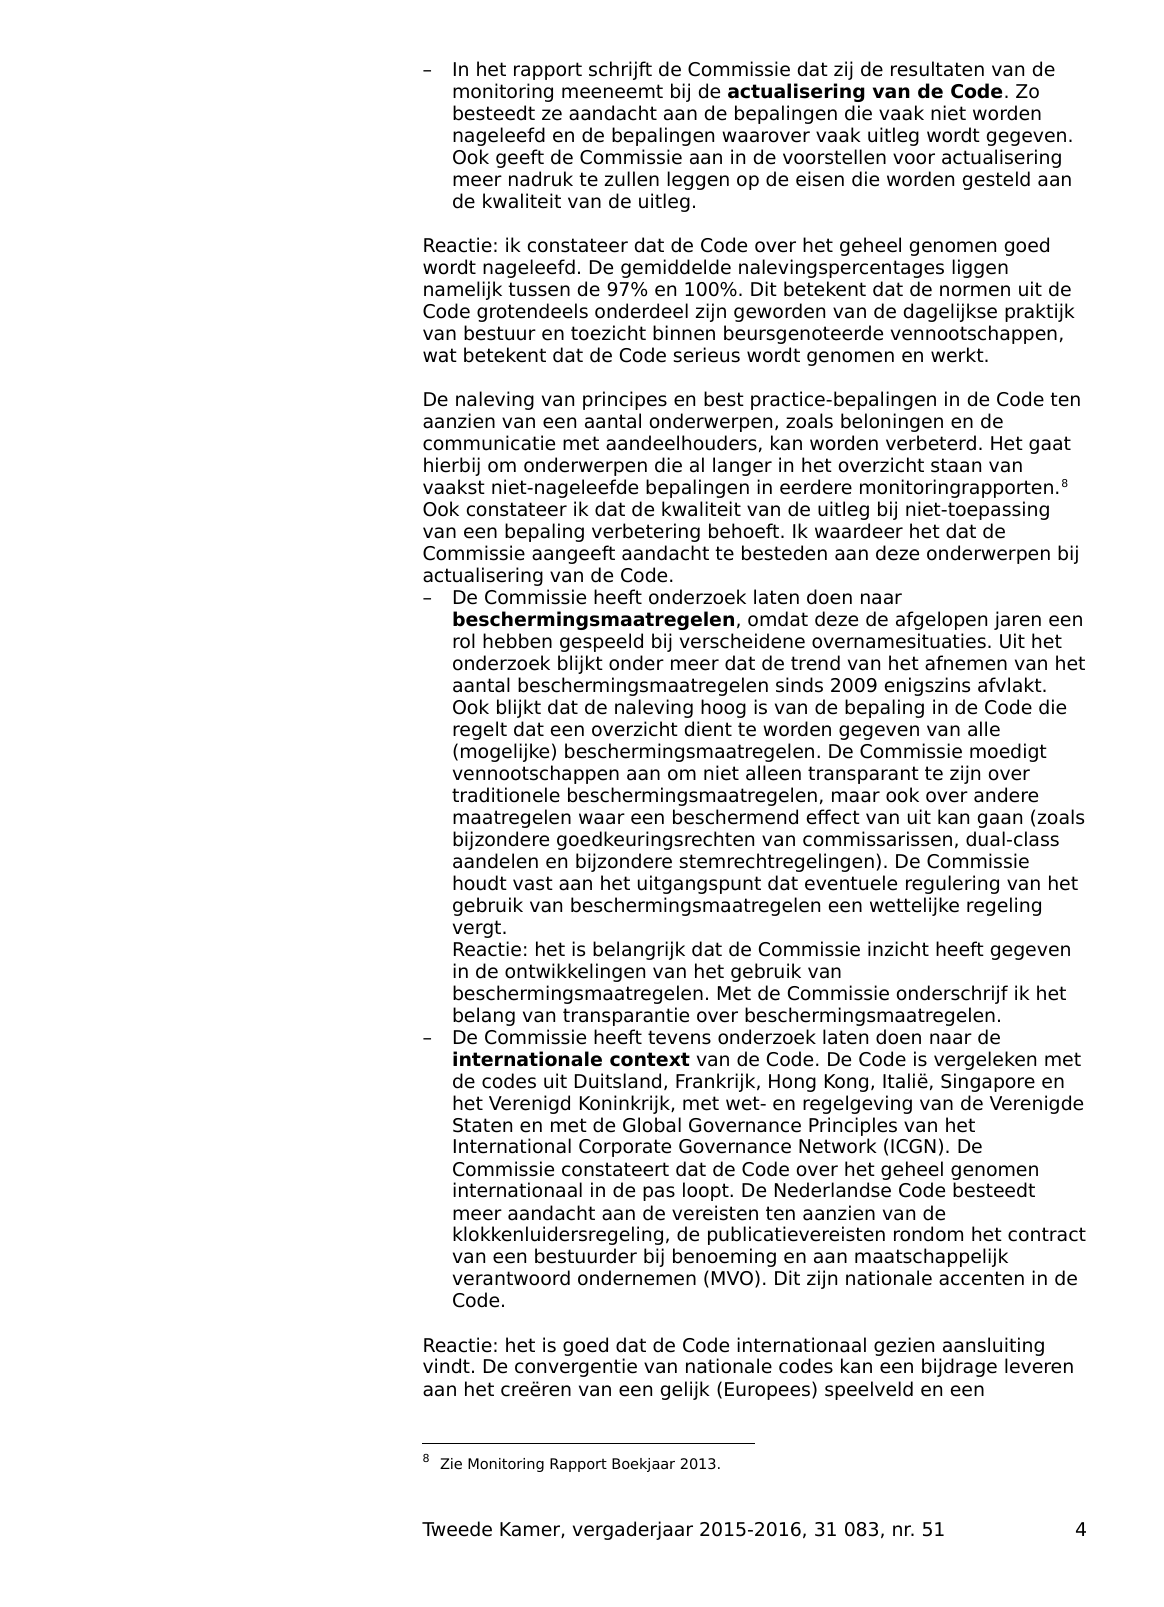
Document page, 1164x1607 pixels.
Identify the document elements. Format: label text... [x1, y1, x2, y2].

text Zie Monitoring Rapport Boekjaar 2013. [422, 1452, 1087, 1474]
text De naleving van principes en best practice-bepalingen in de Code ten aanzien van een aantal onderwerpen, zoals beloningen en de communicatie met aandeelhouders, kan worden verbeterd. Het gaat hierbij om onderwerpen die al langer in het overzicht staan van vaakst niet-nageleefde bepalingen in eerdere monitoringrapporten. Ook constateer ik dat de kwaliteit van de uitleg bij niet-toepassing van een bepaling verbetering behoeft. Ik waardeer het dat de Commissie aangeeft aandacht te besteden aan deze onderwerpen bij actualisering van de Code. [422, 389, 1087, 587]
text Reactie: het is goed dat de Code internationaal gezien aansluiting vindt. De convergentie van nationale codes kan een bijdrage leveren aan het creëren van een gelijk (Europees) speelveld en een [422, 1334, 1087, 1400]
text – De Commissie heeft onderzoek laten doen naar beschermingsmaatregelen, omdat deze de afgelopen jaren een rol hebben gespeeld bij verscheidene overnamesituaties. Uit het onderzoek blijkt onder meer dat de trend van het afnemen van het aantal beschermingsmaatregelen sinds 2009 enigszins afvlakt. Ook blijkt dat de naleving hoog is van de bepaling in de Code die regelt dat een overzicht dient te worden gegeven van alle (mogelijke) beschermingsmaatregelen. De Commissie moedigt vennootschappen aan om niet alleen transparant te zijn over traditionele beschermingsmaatregelen, maar ook over andere maatregelen waar een beschermend effect van uit kan gaan (zoals bijzondere goedkeuringsrechten van commissarissen, dual-class aandelen en bijzondere stemrechtregelingen). De Commissie houdt vast aan het uitgangspunt dat eventuele regulering van het gebruik van beschermingsmaatregelen een wettelijke regeling vergt. [422, 587, 1087, 939]
text Reactie: ik constateer dat de Code over het geheel genomen goed wordt nageleefd. De gemiddelde nalevingspercentages liggen namelijk tussen de 97% en 100%. Dit betekent dat de normen uit de Code grotendeels onderdeel zijn geworden van de dagelijkse praktijk van bestuur en toezicht binnen beursgenoteerde vennootschappen, wat betekent dat de Code serieus wordt genomen en werkt. [422, 235, 1087, 367]
text – In het rapport schrijft de Commissie dat zij de resultaten van de monitoring meeneemt bij de actualisering van de Code. Zo besteedt ze aandacht aan de bepalingen die vaak niet worden nageleefd en de bepalingen waarover vaak uitleg wordt gegeven. Ook geeft de Commissie aan in de voorstellen voor actualisering meer nadruk te zullen leggen op de eisen die worden gesteld aan de kwaliteit van de uitleg. [422, 59, 1087, 213]
text Reactie: het is belangrijk dat de Commissie inzicht heeft gegeven in de ontwikkelingen van het gebruik van beschermingsmaatregelen. Met de Commissie onderschrijf ik het belang van transparantie over beschermingsmaatregelen. [452, 939, 1087, 1027]
text – De Commissie heeft tevens onderzoek laten doen naar de internationale context van de Code. De Code is vergeleken met de codes uit Duitsland, Frankrijk, Hong Kong, Italië, Singapore en het Verenigd Koninkrijk, met wet- en regelgeving van de Verenigde Staten en met de Global Governance Principles van het International Corporate Governance Network (ICGN). De Commissie constateert dat de Code over het geheel genomen internationaal in de pas loopt. De Nederlandse Code besteedt meer aandacht aan de vereisten ten aanzien van de klokkenluidersregeling, de publicatievereisten rondom het contract van een bestuurder bij benoeming en aan maatschappelijk verantwoord ondernemen (MVO). Dit zijn nationale accenten in de Code. [422, 1027, 1087, 1312]
